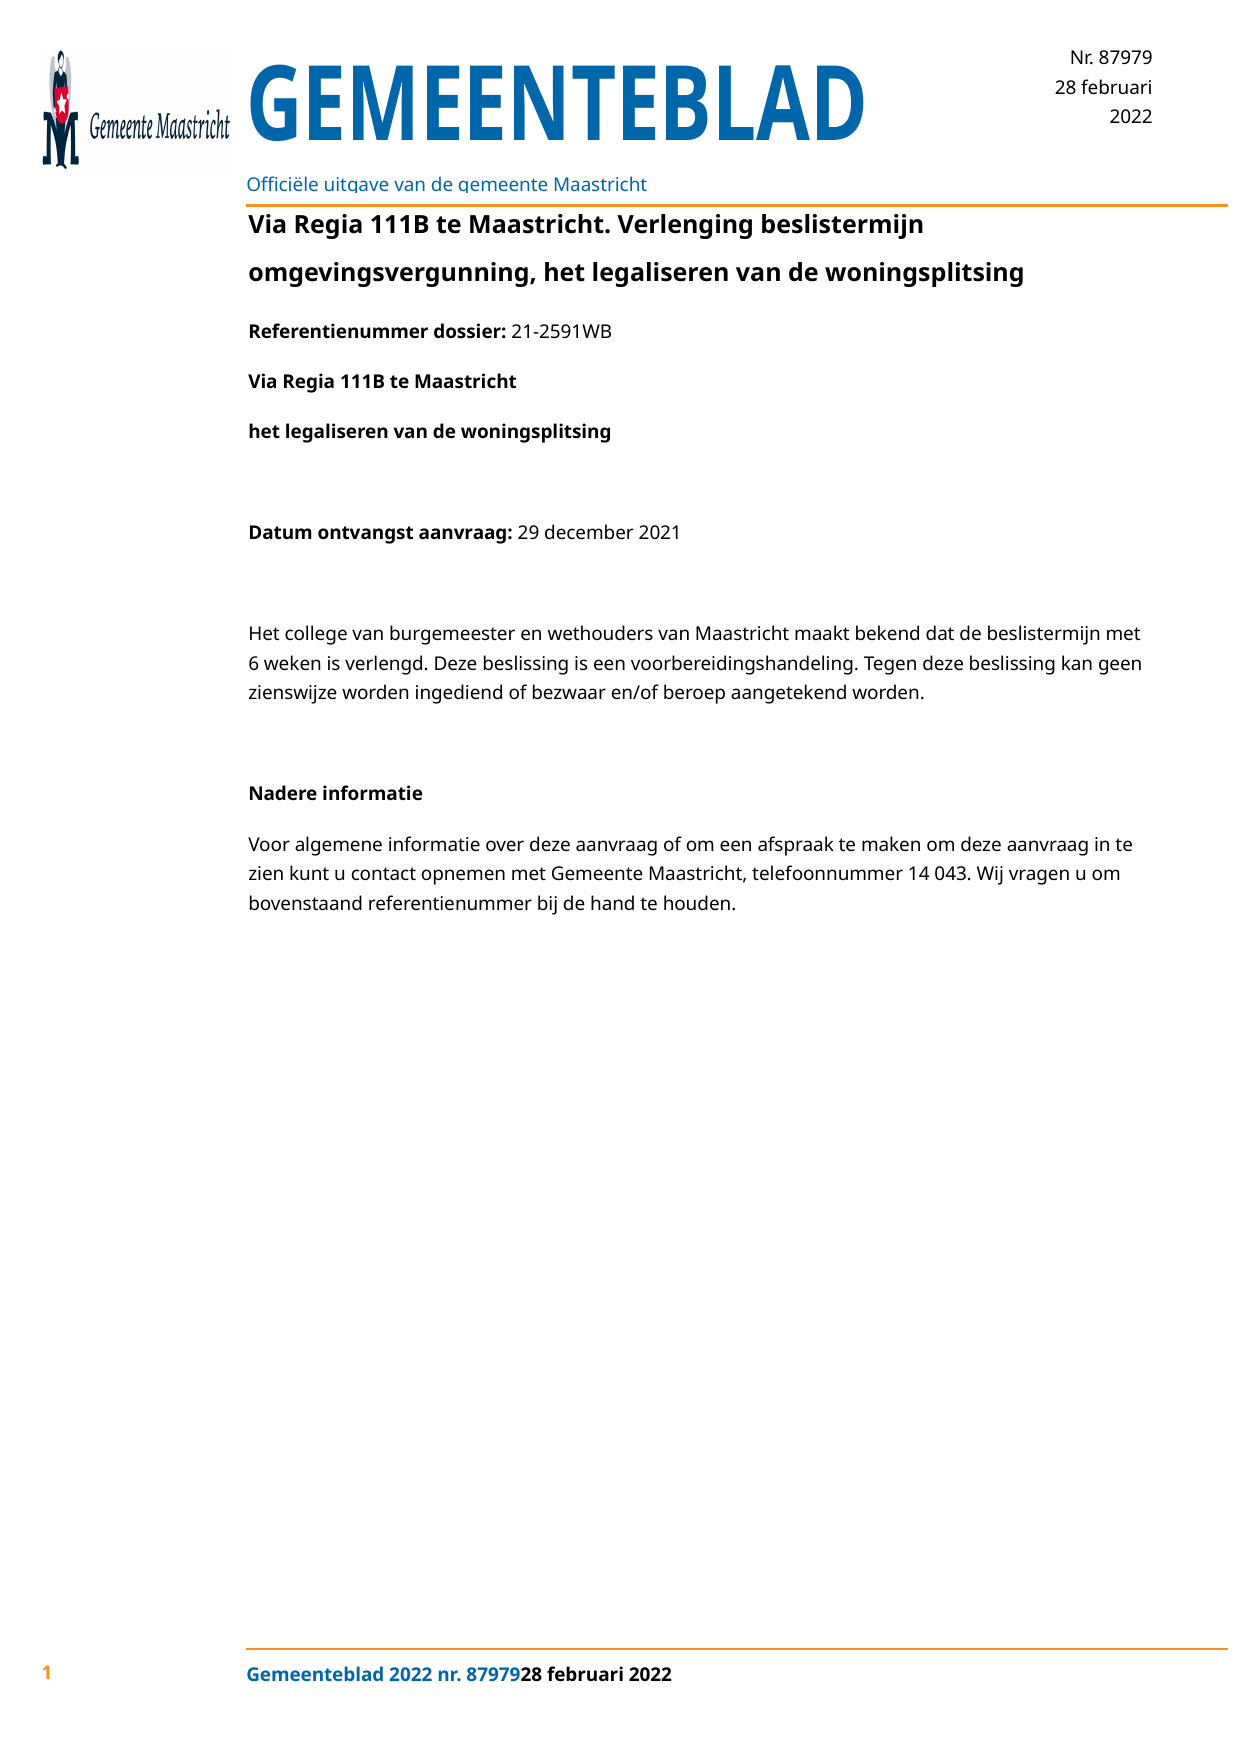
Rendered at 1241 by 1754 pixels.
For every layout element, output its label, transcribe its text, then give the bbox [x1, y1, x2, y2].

text Referentienummer dossier: 21-2591WB [248, 318, 1152, 344]
text Nadere informatie [248, 780, 1152, 806]
text Via Regia 111B te Maastricht [248, 368, 1152, 394]
text Voor algemene informatie over deze aanvraag of om een afspraak te maken om deze aanvraag in te zien kunt u contact opnemen met Gemeente Maastricht, telefoonnummer 14 043. Wij vragen u om bovenstaand referentienummer bij de hand te houden. [248, 831, 1152, 916]
text Via Regia 111B te Maastricht. Verlenging beslistermijn omgevingsvergunning, het legaliseren van de woningsplitsing [248, 207, 1152, 288]
text Datum ontvangst aanvraag: 29 december 2021 [248, 519, 1152, 545]
text het legaliseren van de woningsplitsing [248, 419, 1152, 444]
text Het college van burgemeester en wethouders van Maastricht maakt bekend dat de beslistermijn met 6 weken is verlengd. Deze beslissing is een voorbereidingshandeling. Tegen deze beslissing kan geen zienswijze worden ingediend of bezwaar en/of beroep aangetekend worden. [248, 620, 1152, 705]
picture [41, 47, 231, 172]
